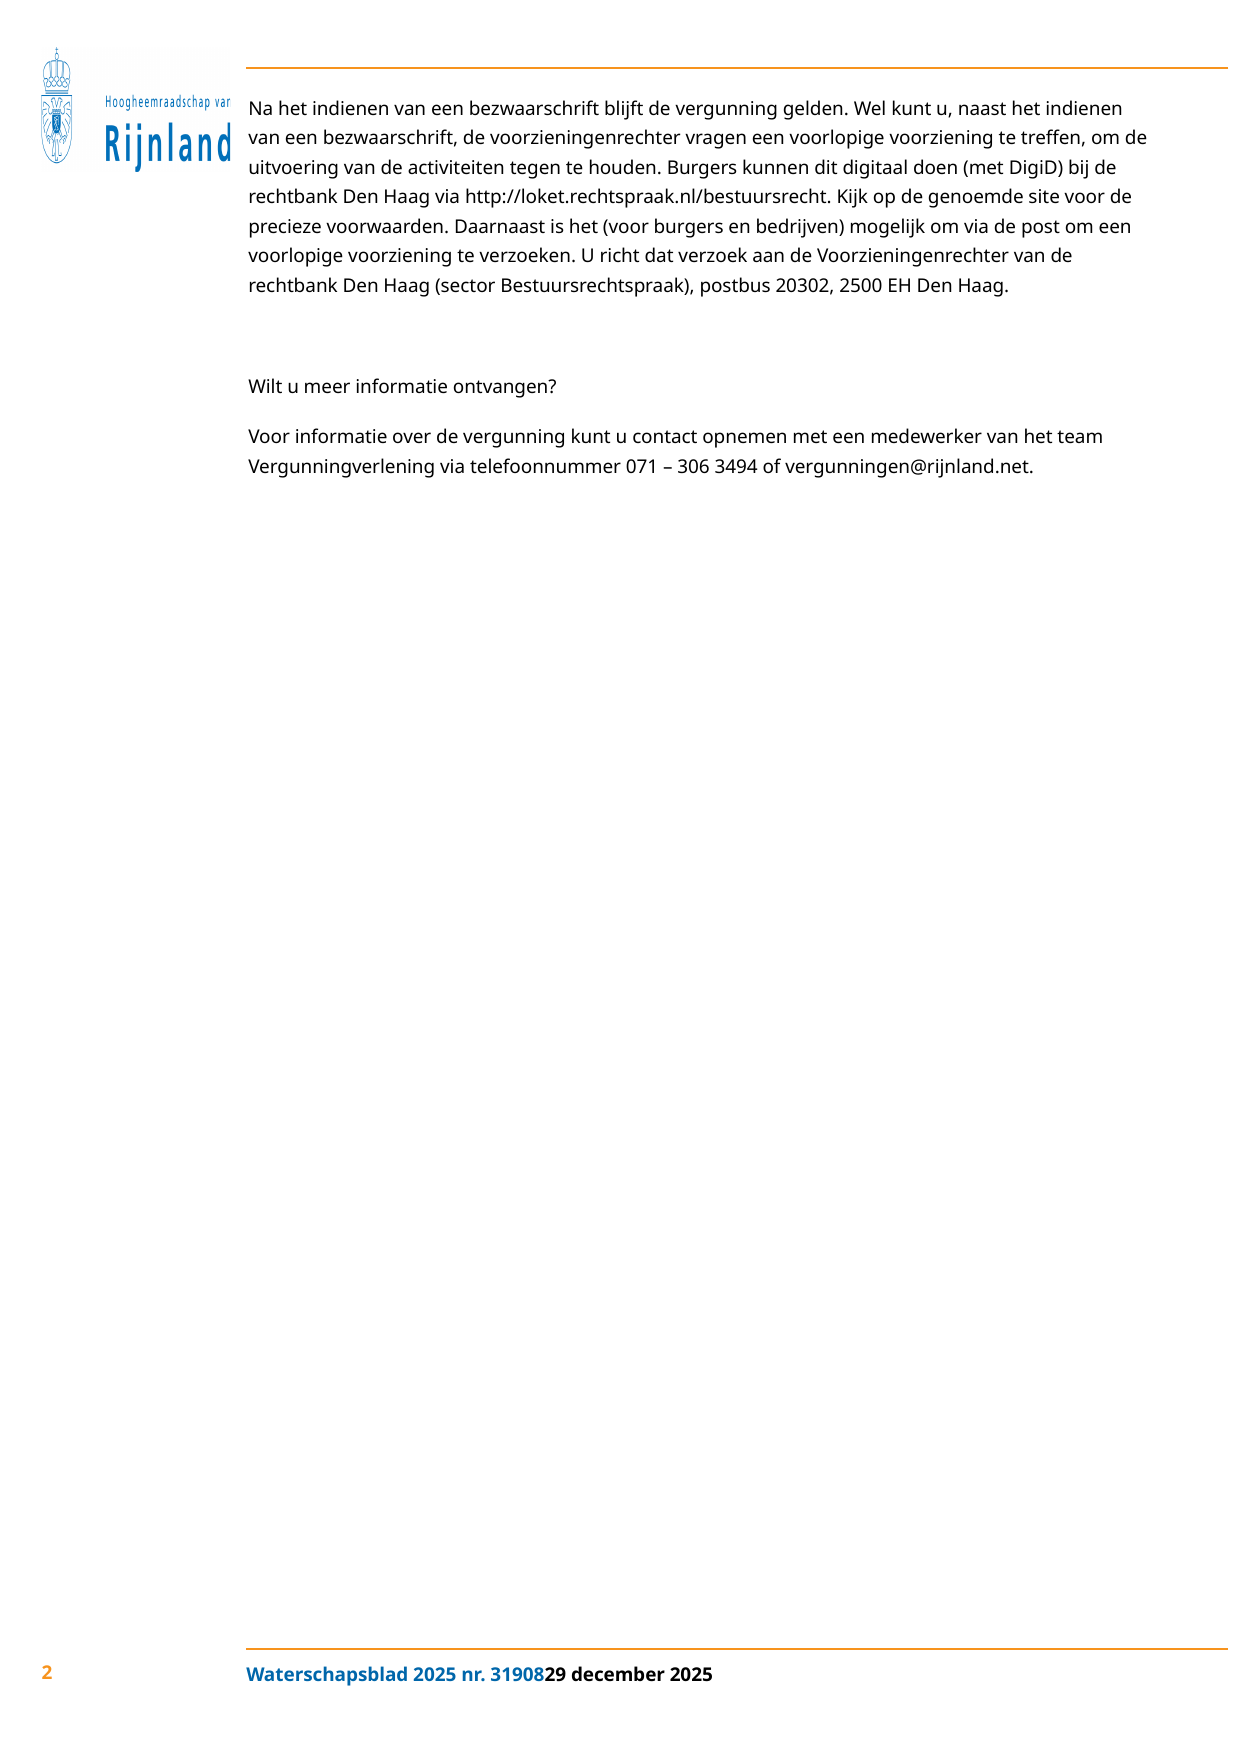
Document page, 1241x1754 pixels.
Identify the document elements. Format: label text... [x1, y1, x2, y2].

text Na het indienen van een bezwaarschrift blijft de vergunning gelden. Wel kunt u, naast het indienen van een bezwaarschrift, de voorzieningenrechter vragen een voorlopige voorziening te treffen, om de uitvoering van de activiteiten tegen te houden. Burgers kunnen dit digitaal doen (met DigiD) bij de rechtbank Den Haag via http://loket.rechtspraak.nl/bestuursrecht. Kijk op de genoemde site voor de precieze voorwaarden. Daarnaast is het (voor burgers en bedrijven) mogelijk om via de post om een voorlopige voorziening te verzoeken. U richt dat verzoek aan de Voorzieningenrechter van de rechtbank Den Haag (sector Bestuursrechtspraak), postbus 20302, 2500 EH Den Haag. [248, 95, 1152, 298]
text Wilt u meer informatie ontvangen? [248, 373, 1152, 399]
picture [41, 47, 231, 172]
text Voor informatie over de vergunning kunt u contact opnemen met een medewerker van het team Vergunningverlening via telefoonnummer 071 – 306 3494 of vergunningen@rijnland.net. [248, 423, 1152, 479]
